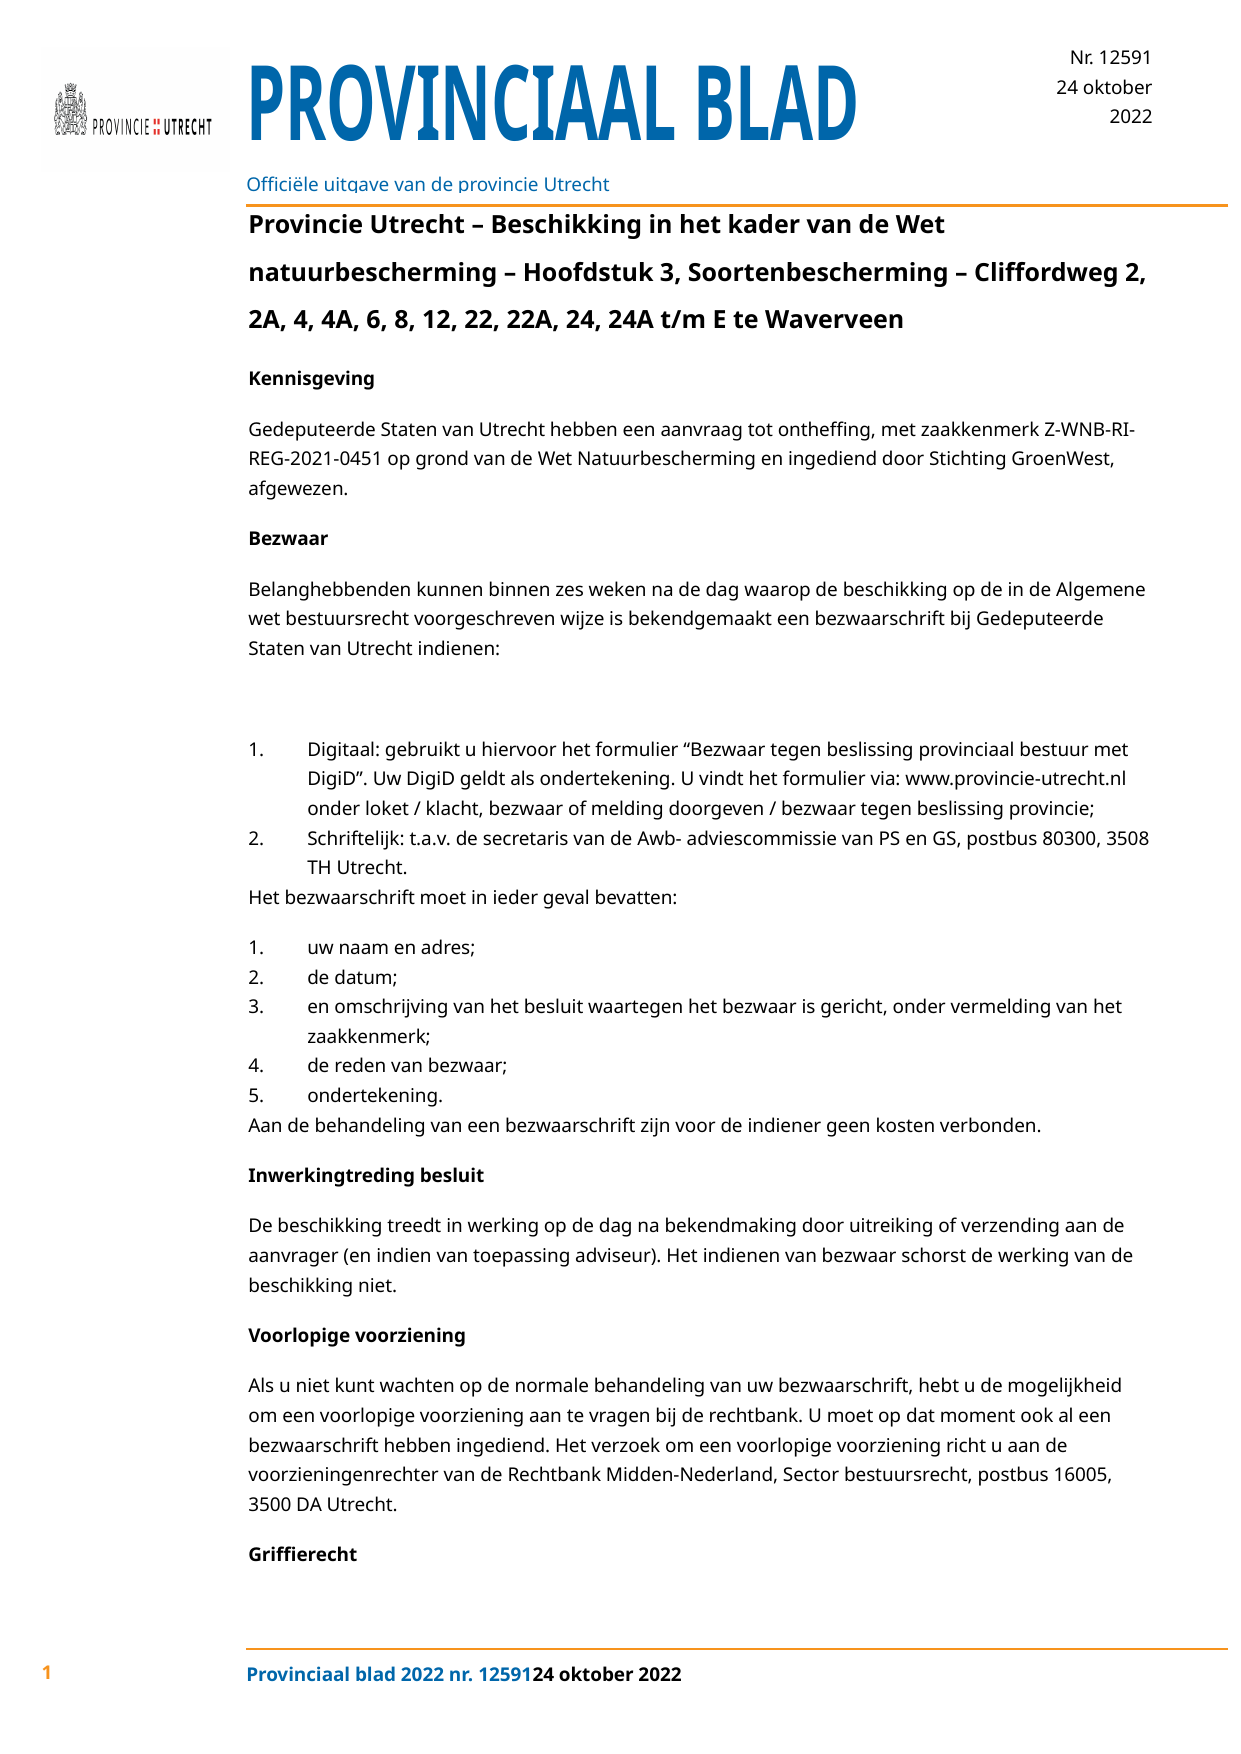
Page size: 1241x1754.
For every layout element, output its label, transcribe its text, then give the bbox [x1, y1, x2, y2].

list Digitaal: gebruikt u hiervoor het formulier “Bezwaar tegen beslissing provinciaal bestuur met DigiD”. Uw DigiD geldt als ondertekening. U vindt het formulier via: www.provincie-utrecht.nl onder loket / klacht, bezwaar of melding doorgeven / bezwaar tegen beslissing provincie; [248, 736, 1152, 821]
list ondertekening. [248, 1082, 1152, 1108]
list de datum; [248, 964, 1152, 989]
text Kennisgeving [248, 366, 1152, 391]
text Aan de behandeling van een bezwaarschrift zijn voor de indiener geen kosten verbonden. [248, 1112, 1152, 1137]
text Bezwaar [248, 526, 1152, 551]
list de reden van bezwaar; [248, 1053, 1152, 1078]
list en omschrijving van het besluit waartegen het bezwaar is gericht, onder vermelding van het zaakkenmerk; [248, 993, 1152, 1049]
text Belanghebbenden kunnen binnen zes weken na de dag waarop de beschikking op de in de Algemene wet bestuursrecht voorgeschreven wijze is bekendgemaakt een bezwaarschrift bij Gedeputeerde Staten van Utrecht indienen: [248, 576, 1152, 661]
text Als u niet kunt wachten op de normale behandeling van uw bezwaarschrift, hebt u de mogelijkheid om een voorlopige voorziening aan te vragen bij de rechtbank. U moet op dat moment ook al een bezwaarschrift hebben ingediend. Het verzoek om een voorlopige voorziening richt u aan de voorzieningenrechter van de Rechtbank Midden-Nederland, Sector bestuursrecht, postbus 16005, 3500 DA Utrecht. [248, 1373, 1152, 1517]
text Gedeputeerde Staten van Utrecht hebben een aanvraag tot ontheffing, met zaakkenmerk Z-WNB-RI-REG-2021-0451 op grond van de Wet Natuurbescherming en ingediend door Stichting GroenWest, afgewezen. [248, 416, 1152, 501]
list Schriftelijk: t.a.v. de secretaris van de Awb- adviescommissie van PS en GS, postbus 80300, 3508 TH Utrecht. [248, 825, 1152, 880]
text Provincie Utrecht – Beschikking in het kader van de Wet natuurbescherming – Hoofdstuk 3, Soortenbescherming – Cliffordweg 2, 2A, 4, 4A, 6, 8, 12, 22, 22A, 24, 24A t/m E te Waverveen [248, 207, 1152, 336]
picture [41, 47, 231, 172]
text Voorlopige voorziening [248, 1322, 1152, 1348]
text Griffierecht [248, 1541, 1152, 1567]
text Het bezwaarschrift moet in ieder geval bevatten: [248, 884, 1152, 909]
list uw naam en adres; [248, 934, 1152, 960]
text De beschikking treedt in werking op de dag na bekendmaking door uitreiking of verzending aan de aanvrager (en indien van toepassing adviseur). Het indienen van bezwaar schorst de werking van de beschikking niet. [248, 1213, 1152, 1297]
text Inwerkingtreding besluit [248, 1162, 1152, 1188]
